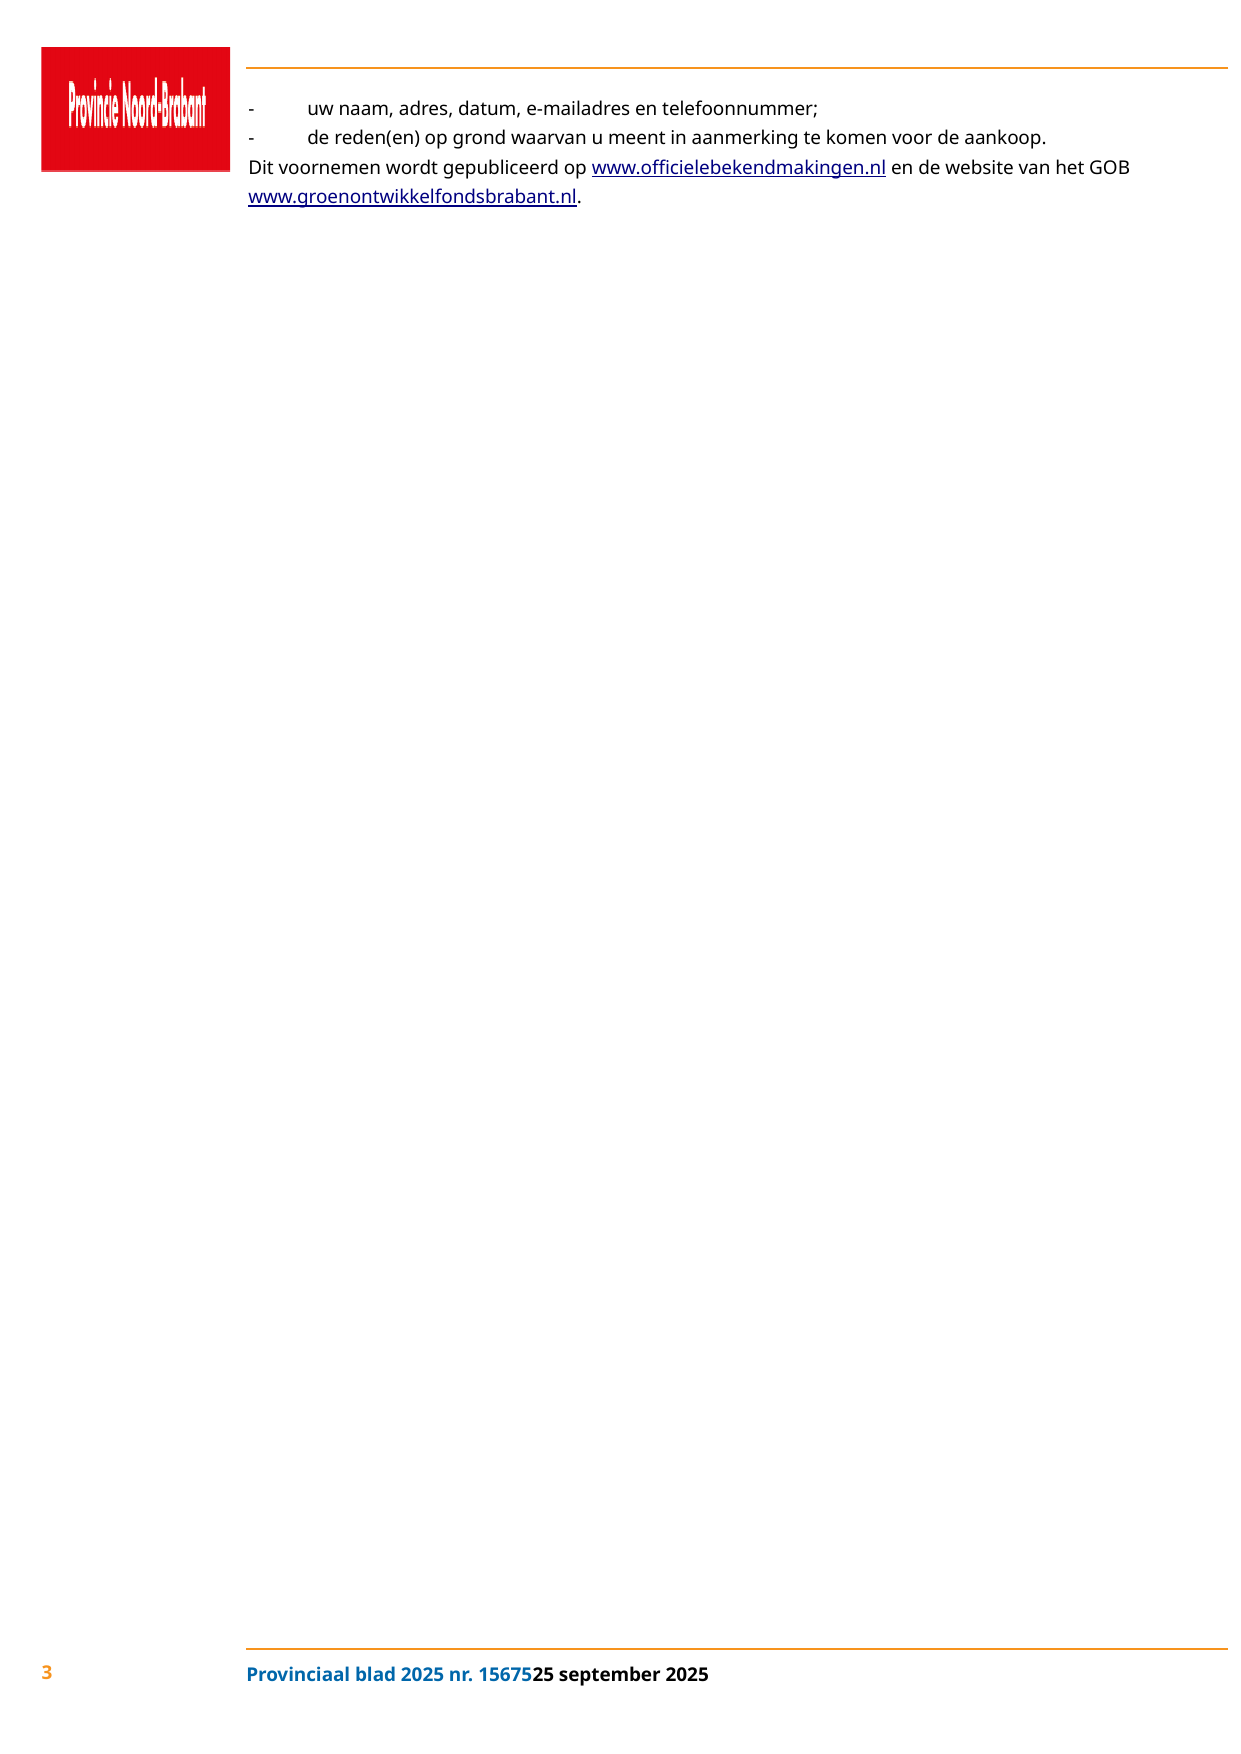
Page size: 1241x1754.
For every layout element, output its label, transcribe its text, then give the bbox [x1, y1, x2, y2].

picture [41, 47, 231, 172]
list uw naam, adres, datum, e-mailadres en telefoonnummer; [248, 95, 1152, 121]
list de reden(en) op grond waarvan u meent in aanmerking te komen voor de aankoop. [248, 124, 1152, 150]
text Dit voornemen wordt gepubliceerd op www.officielebekendmakingen.nl en de website van het GOB www.groenontwikkelfondsbrabant.nl. [248, 154, 1152, 209]
